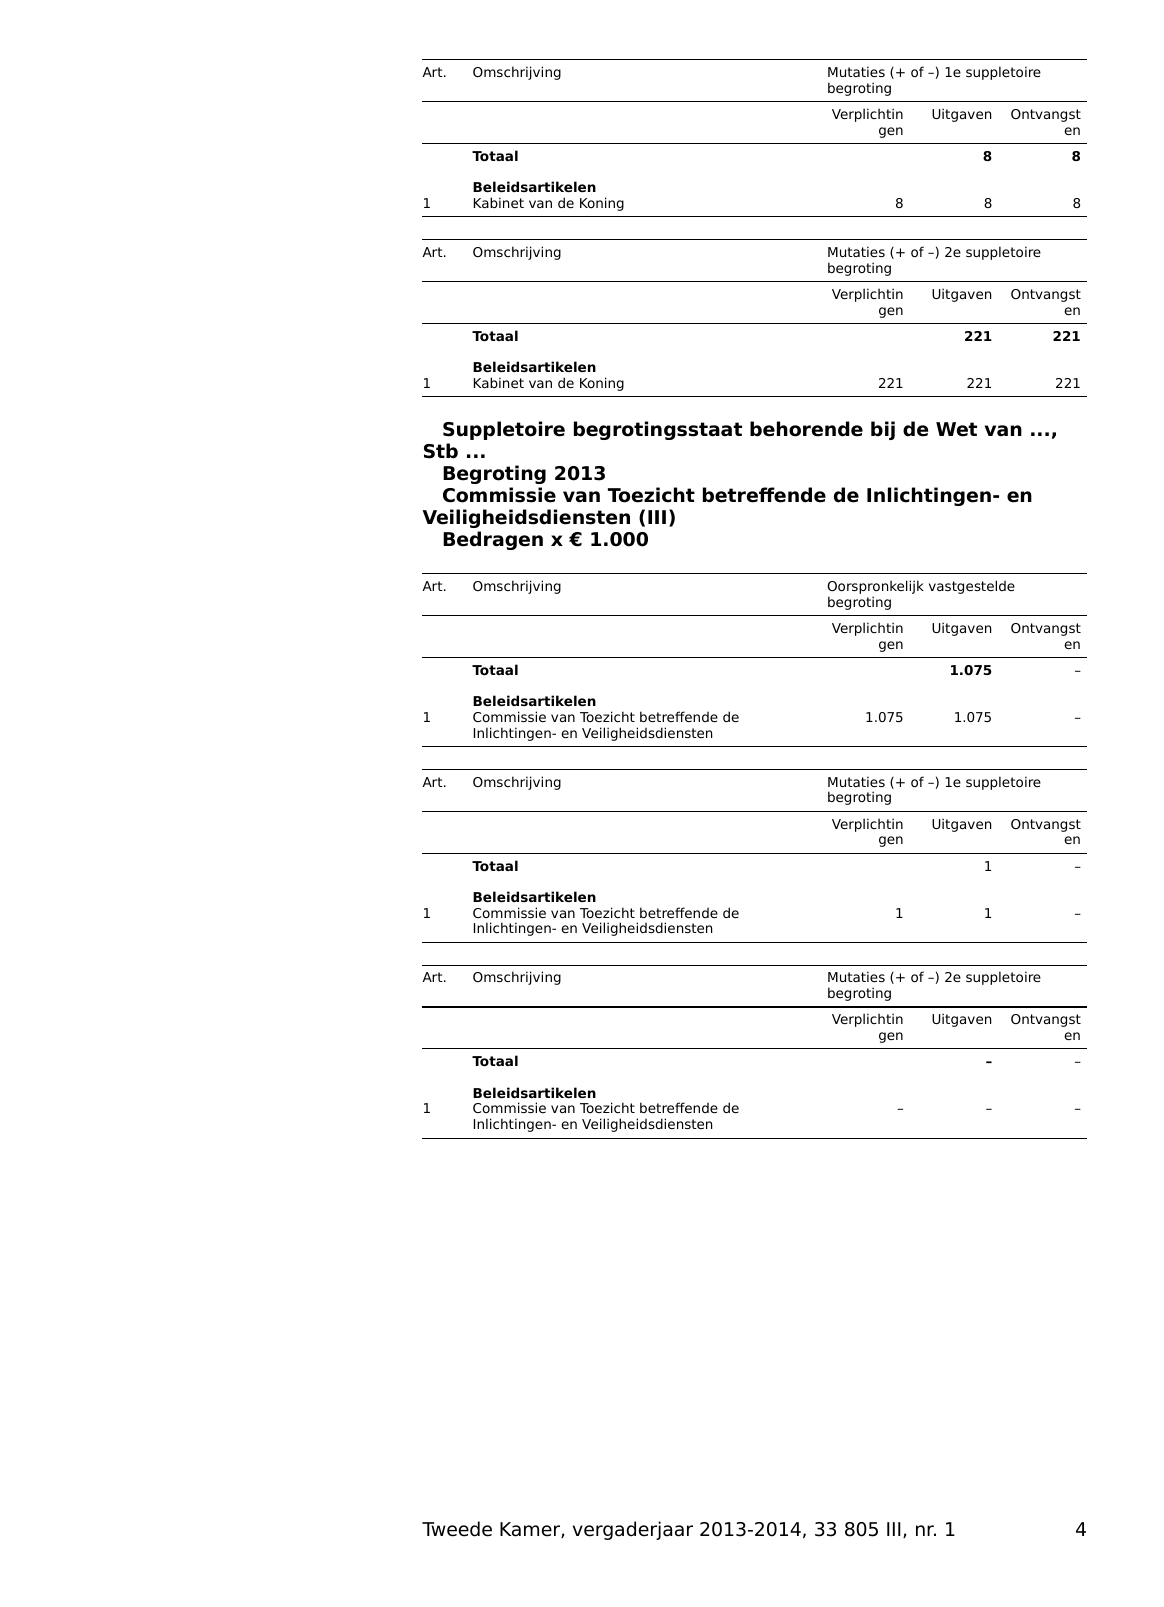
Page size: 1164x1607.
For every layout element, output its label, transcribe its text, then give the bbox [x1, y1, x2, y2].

table_cell – [998, 1101, 1087, 1137]
table_cell Uitgaven [910, 812, 998, 853]
table_cell Commissie van Toezicht betreffende de Inlichtingen- en Veiligheidsdiensten [467, 906, 821, 942]
table_cell [998, 180, 1087, 196]
table_cell [422, 616, 467, 657]
table_cell [910, 1070, 998, 1086]
text Suppletoire begrotingsstaat behorende bij de Wet van ..., Stb ... [422, 419, 1087, 463]
table_cell [422, 678, 467, 694]
table_cell [422, 344, 467, 360]
table_cell [821, 144, 909, 164]
text Bedragen x € 1.000 [422, 529, 1087, 551]
table_cell 1.075 [910, 658, 998, 678]
table_cell Totaal [467, 324, 821, 344]
table_cell [422, 282, 467, 323]
table_cell [422, 1070, 467, 1086]
table_cell – [998, 1049, 1087, 1070]
table_cell 1.075 [910, 710, 998, 746]
table_cell [422, 890, 467, 906]
table_cell Beleidsartikelen [467, 360, 821, 376]
table_cell 1.075 [821, 710, 909, 746]
table_cell Verplichtingen [821, 1008, 909, 1048]
table_cell [422, 854, 467, 874]
table_cell – [998, 906, 1087, 942]
table_cell [467, 282, 821, 323]
table_header Omschrijving [467, 966, 821, 1006]
table_cell [422, 1049, 467, 1070]
table_cell [467, 102, 821, 143]
table_cell [821, 360, 909, 376]
table_cell [422, 1086, 467, 1101]
table_cell 1 [422, 196, 467, 216]
table_cell 8 [998, 196, 1087, 216]
table_cell [821, 1070, 909, 1086]
table_cell Kabinet van de Koning [467, 196, 821, 216]
table_cell [910, 678, 998, 694]
table_cell [467, 1008, 821, 1048]
table_cell Totaal [467, 658, 821, 678]
table_header Oorspronkelijk vastgestelde begroting [821, 574, 1087, 615]
text Commissie van Toezicht betreffende de Inlichtingen- en Veiligheidsdiensten (III) [422, 485, 1087, 529]
table_cell – [998, 710, 1087, 746]
table_cell Uitgaven [910, 282, 998, 323]
table_cell – [998, 854, 1087, 874]
table_cell 8 [821, 196, 909, 216]
table_cell [467, 344, 821, 360]
table_cell Ontvangsten [998, 1008, 1087, 1048]
table_cell Ontvangsten [998, 102, 1087, 143]
table_cell [910, 874, 998, 890]
table_cell [998, 164, 1087, 180]
table_cell 221 [998, 324, 1087, 344]
table_cell [998, 1086, 1087, 1101]
table_header Omschrijving [467, 574, 821, 615]
table_cell 221 [910, 324, 998, 344]
table_cell [821, 1049, 909, 1070]
table_cell [910, 180, 998, 196]
table_header Mutaties (+ of –) 2e suppletoire begroting [821, 966, 1087, 1006]
table_cell [821, 890, 909, 906]
table_cell 1 [422, 376, 467, 396]
table_cell Verplichtingen [821, 282, 909, 323]
table_cell [998, 890, 1087, 906]
table_cell [821, 694, 909, 710]
table_header Mutaties (+ of –) 1e suppletoire begroting [821, 770, 1087, 811]
table_cell Verplichtingen [821, 102, 909, 143]
table_cell Ontvangsten [998, 616, 1087, 657]
table_cell Beleidsartikelen [467, 890, 821, 906]
table_cell [910, 164, 998, 180]
table_cell Totaal [467, 144, 821, 164]
table_cell [821, 344, 909, 360]
table_cell [467, 164, 821, 180]
table_cell [998, 678, 1087, 694]
table_cell [467, 874, 821, 890]
table_cell [821, 854, 909, 874]
table_cell 8 [910, 196, 998, 216]
table_cell Totaal [467, 854, 821, 874]
table_cell [821, 874, 909, 890]
table_header Omschrijving [467, 60, 821, 101]
table_cell 221 [910, 376, 998, 396]
table_header Art. [422, 770, 467, 811]
table_header Art. [422, 240, 467, 281]
table_cell [998, 344, 1087, 360]
table_cell Commissie van Toezicht betreffende de Inlichtingen- en Veiligheidsdiensten [467, 1101, 821, 1137]
table_cell [422, 812, 467, 853]
table_cell [467, 812, 821, 853]
table_cell Uitgaven [910, 1008, 998, 1048]
table_cell [998, 360, 1087, 376]
table_cell [467, 1070, 821, 1086]
table_cell – [821, 1101, 909, 1137]
table_cell [910, 694, 998, 710]
table_header Omschrijving [467, 240, 821, 281]
table_header Art. [422, 60, 467, 101]
table_cell [910, 890, 998, 906]
table_cell – [910, 1049, 998, 1070]
table_cell [422, 324, 467, 344]
table_cell [821, 1086, 909, 1101]
table_header Omschrijving [467, 770, 821, 811]
table_cell [821, 658, 909, 678]
table_cell [422, 874, 467, 890]
table_cell Totaal [467, 1049, 821, 1070]
table_cell [422, 102, 467, 143]
table_cell [467, 616, 821, 657]
table_cell [821, 324, 909, 344]
table_header Mutaties (+ of –) 1e suppletoire begroting [821, 60, 1087, 101]
table_cell [910, 360, 998, 376]
table_cell [910, 1086, 998, 1101]
table_cell Verplichtingen [821, 616, 909, 657]
table_cell Uitgaven [910, 102, 998, 143]
table_cell [422, 164, 467, 180]
table_cell [422, 144, 467, 164]
table_cell – [910, 1101, 998, 1137]
table_cell 1 [422, 710, 467, 746]
table_cell [422, 1008, 467, 1048]
table_cell Ontvangsten [998, 812, 1087, 853]
table_header Mutaties (+ of –) 2e suppletoire begroting [821, 240, 1087, 281]
table_cell 1 [821, 906, 909, 942]
table_cell – [998, 658, 1087, 678]
table_cell 221 [998, 376, 1087, 396]
table_cell Uitgaven [910, 616, 998, 657]
table_cell Verplichtingen [821, 812, 909, 853]
table_cell Ontvangsten [998, 282, 1087, 323]
table_cell 221 [821, 376, 909, 396]
table_cell 1 [910, 906, 998, 942]
table_cell [422, 694, 467, 710]
table_cell [422, 180, 467, 196]
table_cell [821, 678, 909, 694]
table_header Art. [422, 574, 467, 615]
table_cell Beleidsartikelen [467, 1086, 821, 1101]
table_cell [998, 874, 1087, 890]
table_cell 1 [422, 906, 467, 942]
table_cell 1 [910, 854, 998, 874]
table_cell [467, 678, 821, 694]
table_cell Beleidsartikelen [467, 180, 821, 196]
table_cell Kabinet van de Koning [467, 376, 821, 396]
table_cell 1 [422, 1101, 467, 1137]
table_cell [422, 360, 467, 376]
table_cell Beleidsartikelen [467, 694, 821, 710]
table_cell [998, 1070, 1087, 1086]
table_cell [422, 658, 467, 678]
table_cell 8 [910, 144, 998, 164]
table_cell [821, 164, 909, 180]
table_cell [910, 344, 998, 360]
table_cell Commissie van Toezicht betreffende de Inlichtingen- en Veiligheidsdiensten [467, 710, 821, 746]
table_cell [821, 180, 909, 196]
table_cell [998, 694, 1087, 710]
table_cell 8 [998, 144, 1087, 164]
table_header Art. [422, 966, 467, 1006]
text Begroting 2013 [422, 463, 1087, 485]
